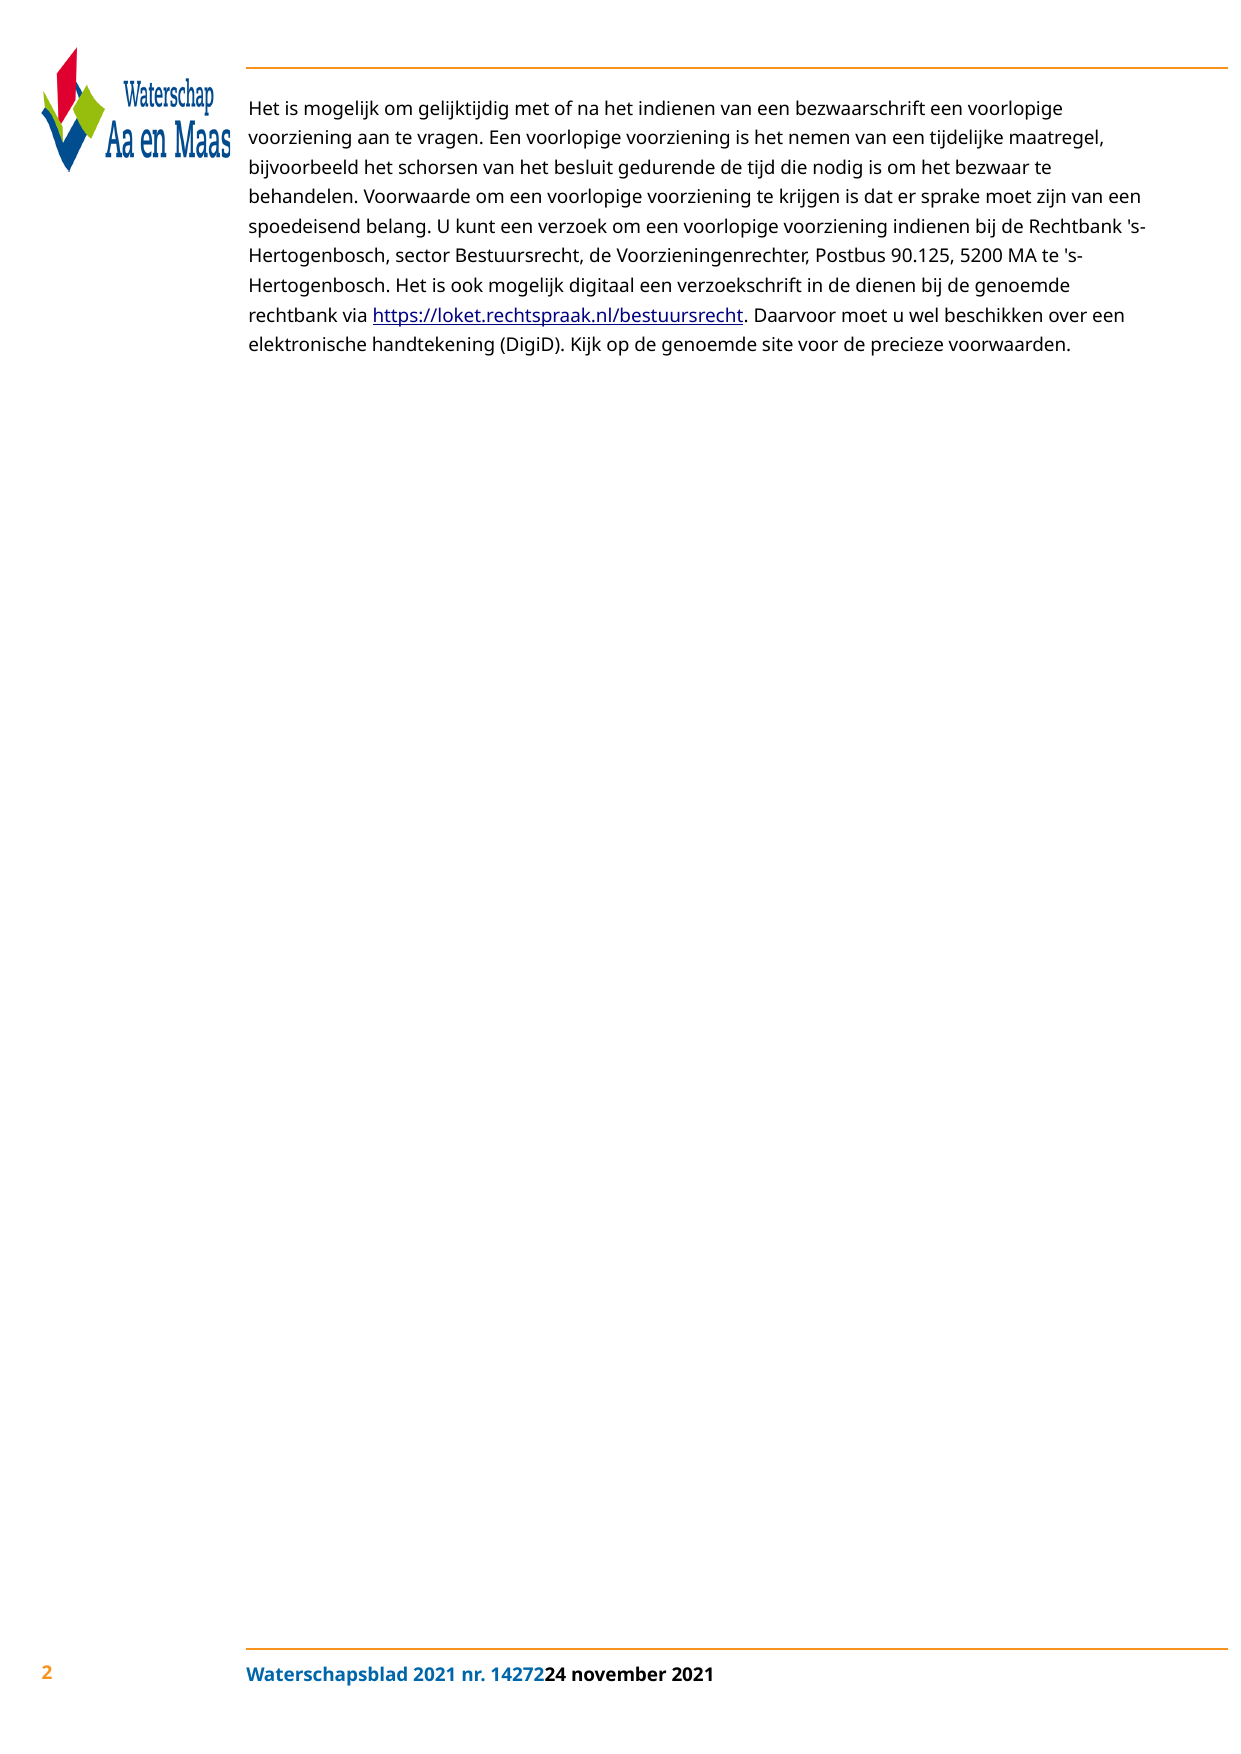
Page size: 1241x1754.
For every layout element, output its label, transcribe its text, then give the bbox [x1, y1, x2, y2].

text Het is mogelijk om gelijktijdig met of na het indienen van een bezwaarschrift een voorlopige voorziening aan te vragen. Een voorlopige voorziening is het nemen van een tijdelijke maatregel, bijvoorbeeld het schorsen van het besluit gedurende de tijd die nodig is om het bezwaar te behandelen. Voorwaarde om een voorlopige voorziening te krijgen is dat er sprake moet zijn van een spoedeisend belang. U kunt een verzoek om een voorlopige voorziening indienen bij de Rechtbank 's-Hertogenbosch, sector Bestuursrecht, de Voorzieningenrechter, Postbus 90.125, 5200 MA te 's-Hertogenbosch. Het is ook mogelijk digitaal een verzoekschrift in de dienen bij de genoemde rechtbank via https://loket.rechtspraak.nl/bestuursrecht. Daarvoor moet u wel beschikken over een elektronische handtekening (DigiD). Kijk op de genoemde site voor de precieze voorwaarden. [248, 95, 1152, 357]
picture [41, 47, 231, 172]
